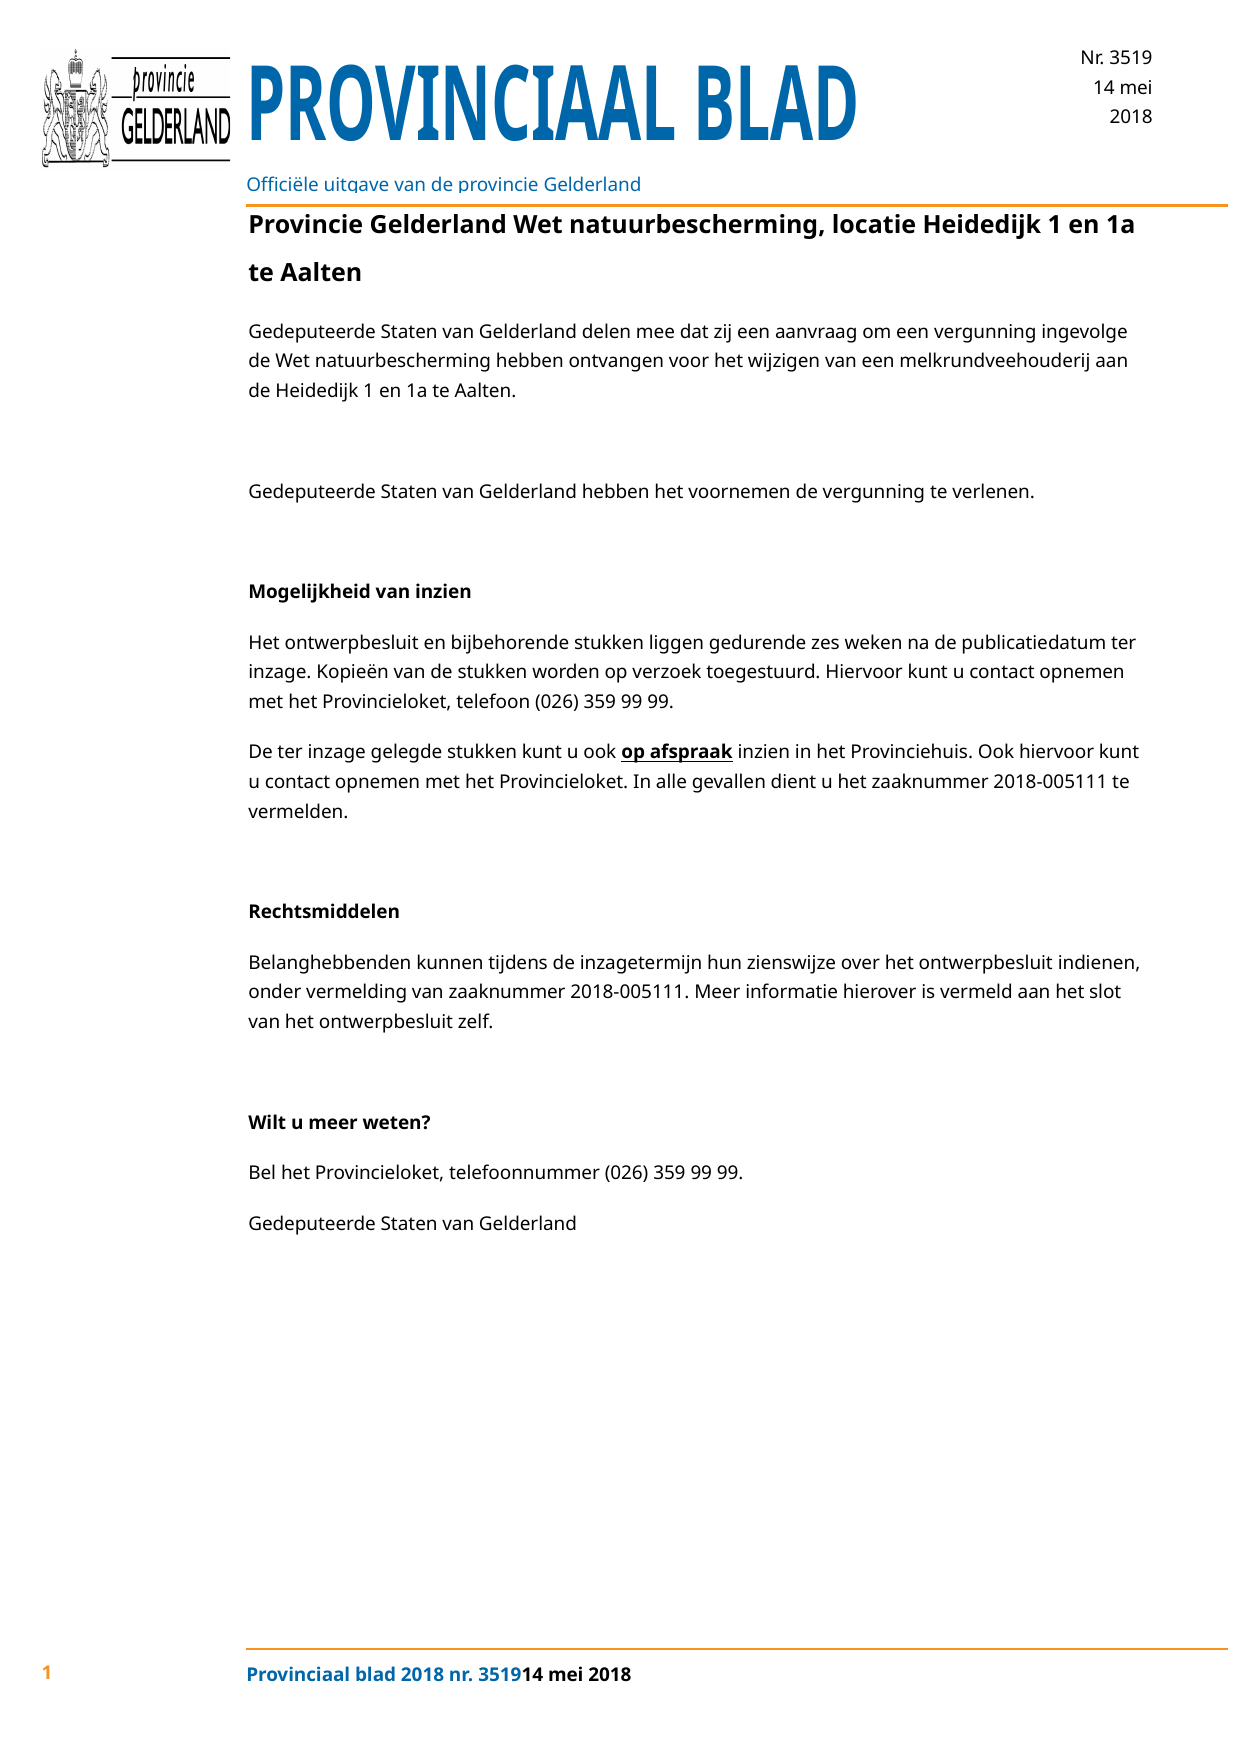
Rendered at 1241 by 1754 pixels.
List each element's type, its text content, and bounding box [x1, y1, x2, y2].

text Rechtsmiddelen [248, 899, 1152, 924]
text Gedeputeerde Staten van Gelderland hebben het voornemen de vergunning te verlenen. [248, 478, 1152, 504]
text Mogelijkheid van inzien [248, 579, 1152, 604]
text De ter inzage gelegde stukken kunt u ook op afspraak inzien in het Provinciehuis. Ook hiervoor kunt u contact opnemen met het Provincieloket. In alle gevallen dient u het zaaknummer 2018-005111 te vermelden. [248, 739, 1152, 824]
text Wilt u meer weten? [248, 1109, 1152, 1135]
text Provincie Gelderland Wet natuurbescherming, locatie Heidedijk 1 en 1a te Aalten [248, 207, 1152, 288]
text Gedeputeerde Staten van Gelderland [248, 1210, 1152, 1236]
picture [41, 47, 231, 172]
text Het ontwerpbesluit en bijbehorende stukken liggen gedurende zes weken na de publicatiedatum ter inzage. Kopieën van de stukken worden op verzoek toegestuurd. Hiervoor kunt u contact opnemen met het Provincieloket, telefoon (026) 359 99 99. [248, 629, 1152, 714]
text Gedeputeerde Staten van Gelderland delen mee dat zij een aanvraag om een vergunning ingevolge de Wet natuurbescherming hebben ontvangen voor het wijzigen van een melkrundveehouderij aan de Heidedijk 1 en 1a te Aalten. [248, 318, 1152, 403]
text Bel het Provincieloket, telefoonnummer (026) 359 99 99. [248, 1159, 1152, 1185]
text Belanghebbenden kunnen tijdens de inzagetermijn hun zienswijze over het ontwerpbesluit indienen, onder vermelding van zaaknummer 2018-005111. Meer informatie hierover is vermeld aan het slot van het ontwerpbesluit zelf. [248, 949, 1152, 1034]
